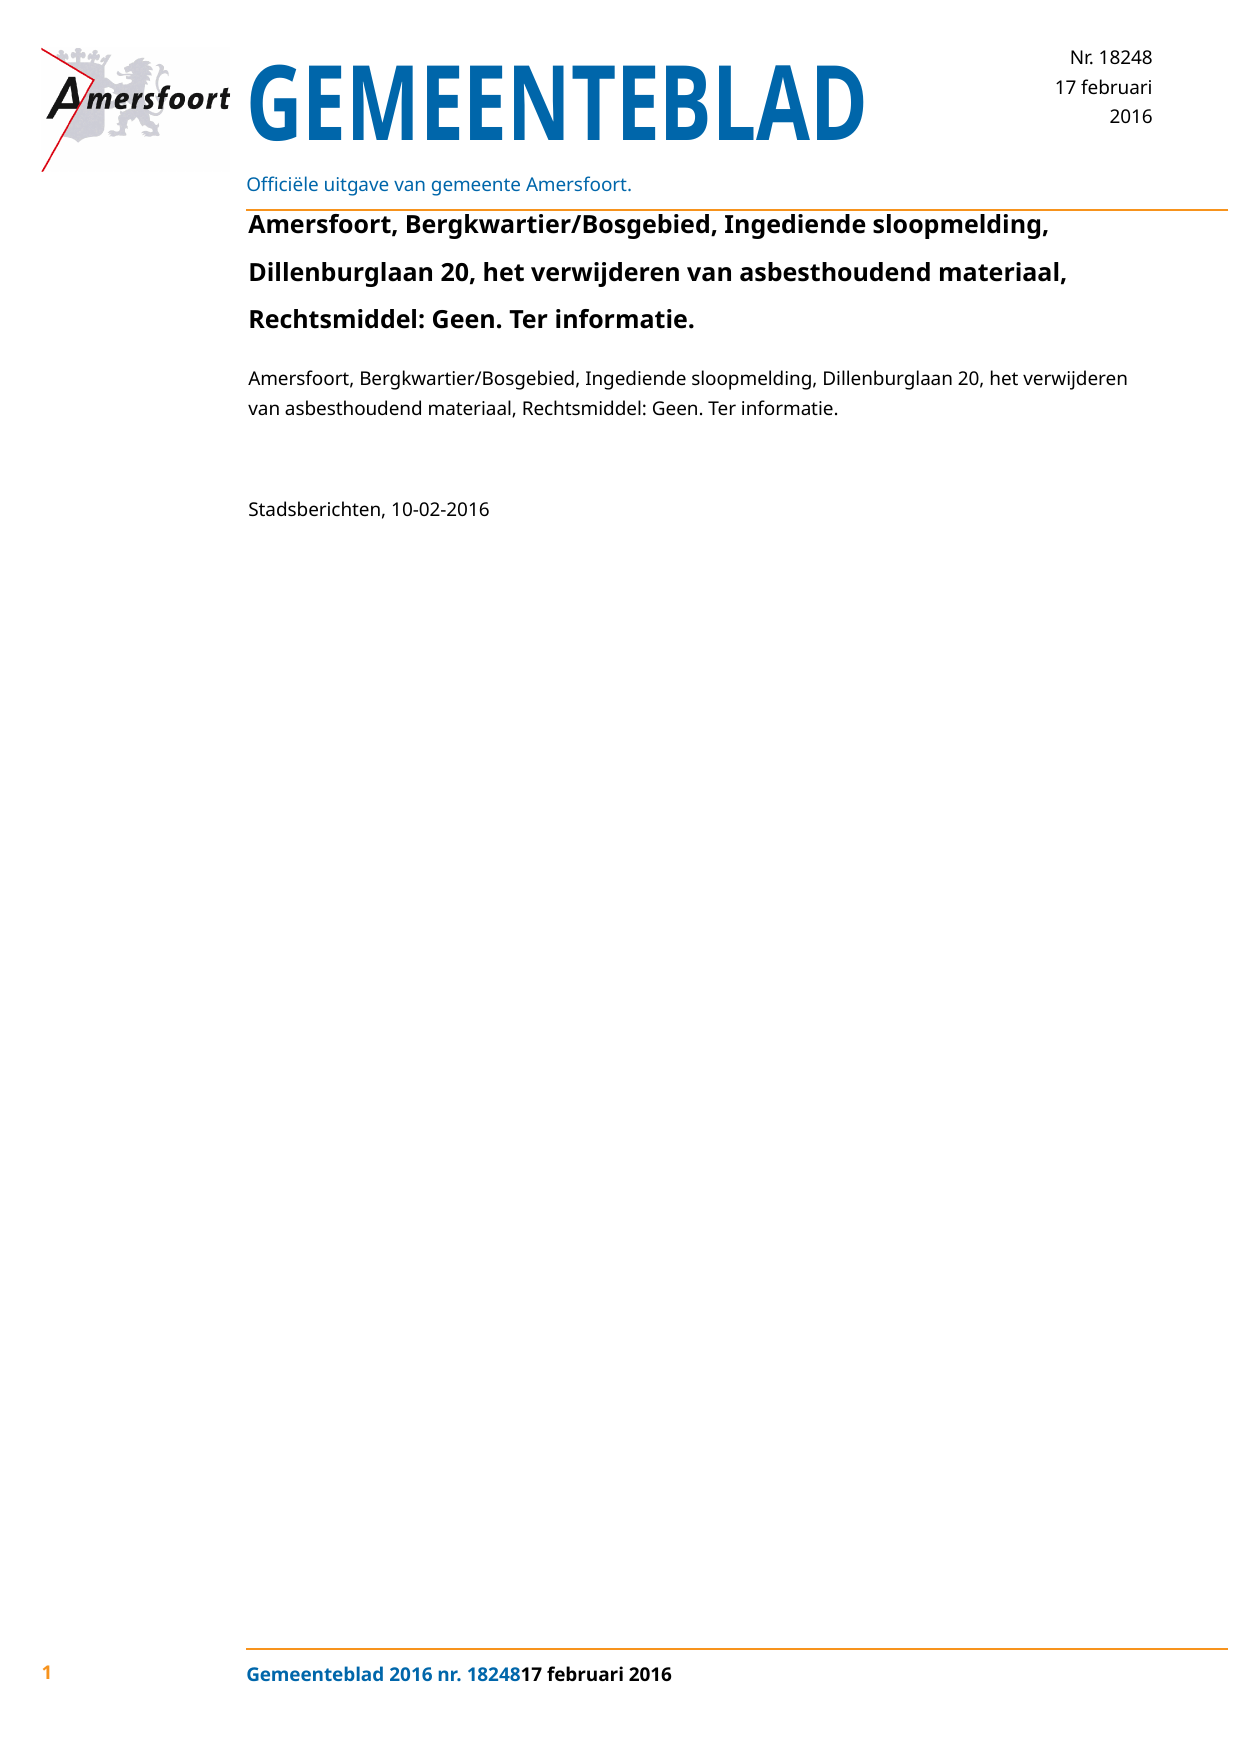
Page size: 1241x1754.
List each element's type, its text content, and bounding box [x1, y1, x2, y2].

text Stadsberichten, 10-02-2016 [248, 496, 1152, 522]
text Amersfoort, Bergkwartier/Bosgebied, Ingediende sloopmelding, Dillenburglaan 20, het verwijderen van asbesthoudend materiaal, Rechtsmiddel: Geen. Ter informatie. [248, 211, 1152, 336]
picture [41, 47, 231, 172]
text Amersfoort, Bergkwartier/Bosgebied, Ingediende sloopmelding, Dillenburglaan 20, het verwijderen van asbesthoudend materiaal, Rechtsmiddel: Geen. Ter informatie. [248, 366, 1152, 421]
